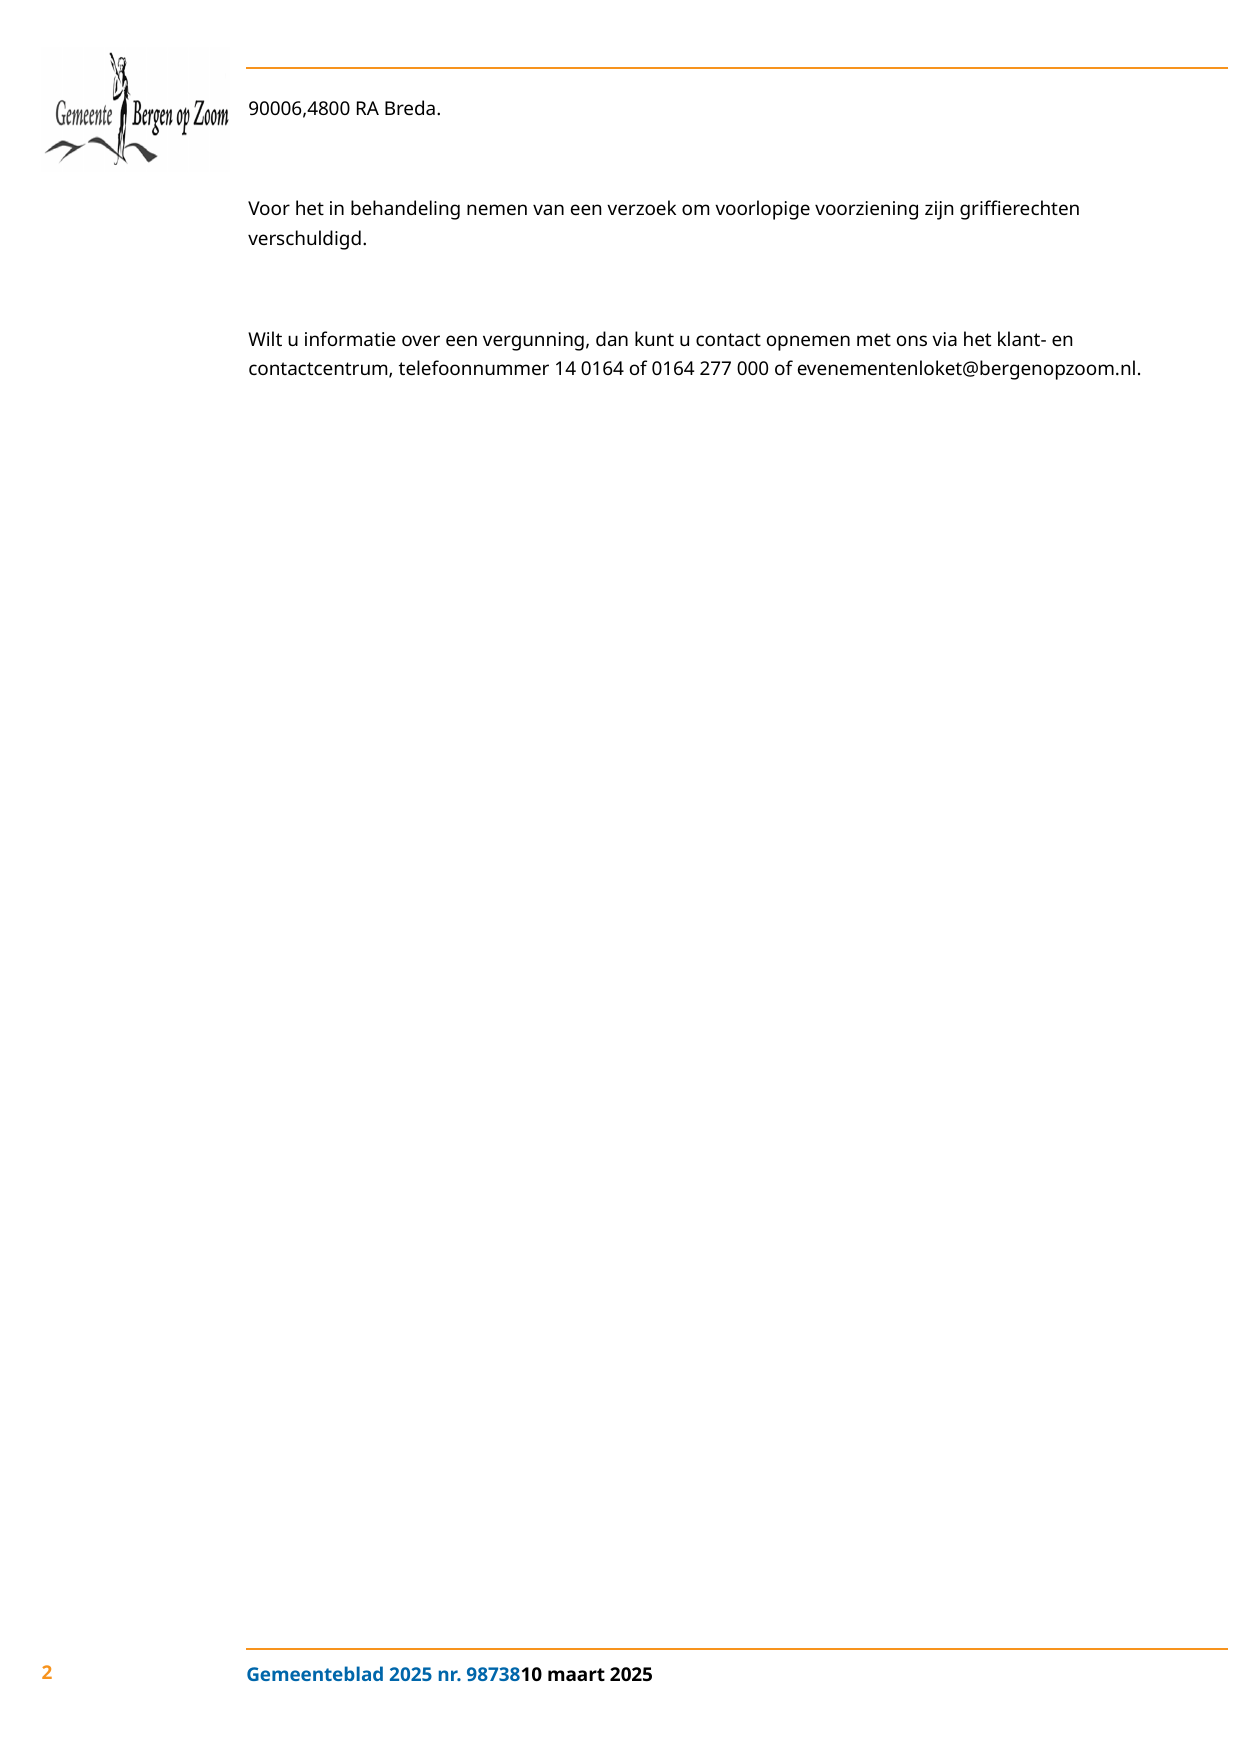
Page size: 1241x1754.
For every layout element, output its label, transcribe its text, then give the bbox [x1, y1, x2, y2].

text 90006,4800 RA Breda. [248, 95, 1152, 121]
picture [41, 47, 231, 172]
text Voor het in behandeling nemen van een verzoek om voorlopige voorziening zijn griffierechten verschuldigd. [248, 196, 1152, 251]
text Wilt u informatie over een vergunning, dan kunt u contact opnemen met ons via het klant- en contactcentrum, telefoonnummer 14 0164 of 0164 277 000 of evenementenloket@bergenopzoom.nl. [248, 326, 1152, 381]
